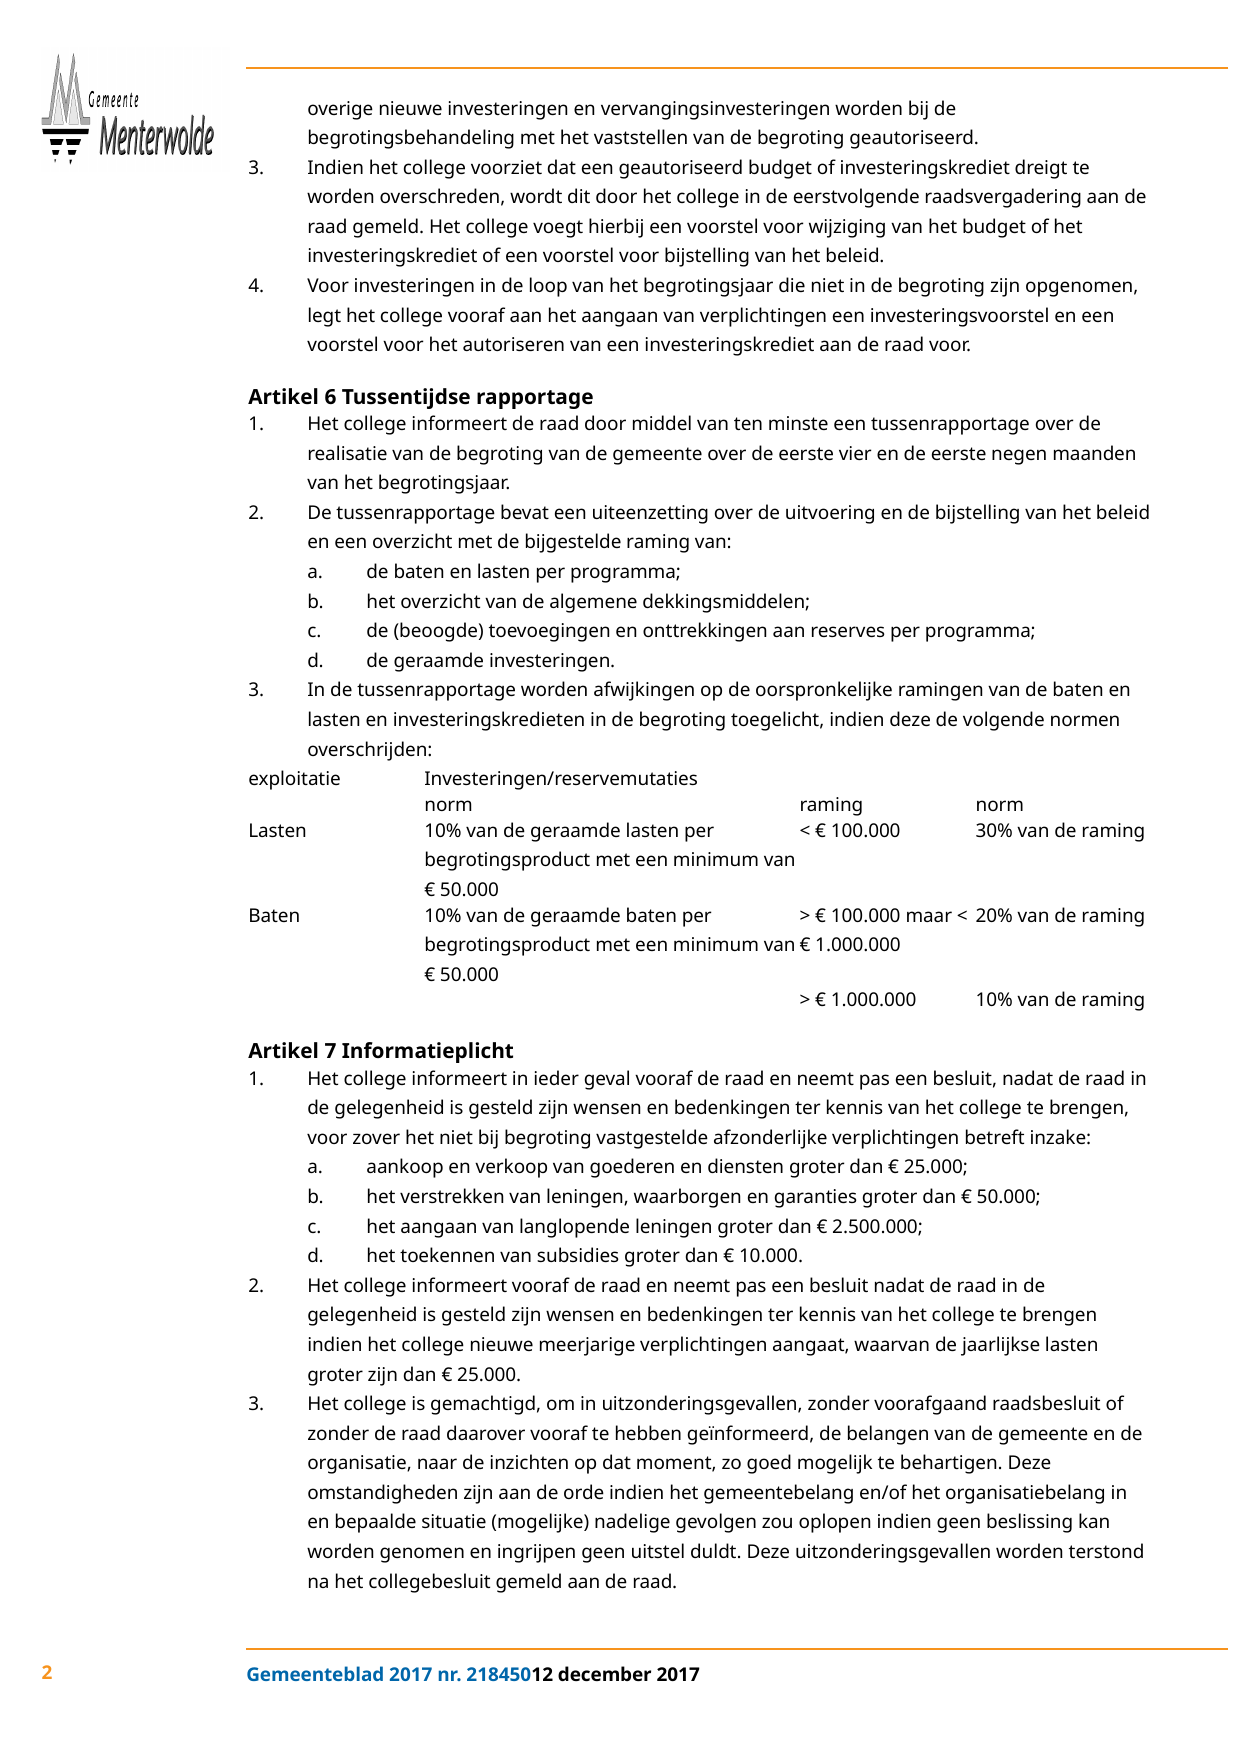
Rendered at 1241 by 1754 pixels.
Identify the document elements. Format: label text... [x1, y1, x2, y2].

list de baten en lasten per programma; [307, 558, 1152, 584]
list de geraamde investeringen. [307, 647, 1152, 673]
table_cell > € 100.000 maar < € 1.000.000 [799, 902, 975, 987]
table_header Investeringen/reservemutaties [424, 765, 799, 791]
table_cell [424, 987, 799, 1012]
table_cell [248, 987, 424, 1012]
table_cell norm [975, 791, 1152, 817]
table_cell Baten [248, 902, 424, 987]
list Het college informeert in ieder geval vooraf de raad en neemt pas een besluit, nadat de raad in de gelegenheid is gesteld zijn wensen en bedenkingen ter kennis van het college te brengen, voor zover het niet bij begroting vastgestelde afzonderlijke verplichtingen betreft inzake: [248, 1065, 1152, 1150]
list het verstrekken van leningen, waarborgen en garanties groter dan € 50.000; [307, 1183, 1152, 1209]
list Het college informeert vooraf de raad en neemt pas een besluit nadat de raad in de gelegenheid is gesteld zijn wensen en bedenkingen ter kennis van het college te brengen indien het college nieuwe meerjarige verplichtingen aangaat, waarvan de jaarlijkse lasten groter zijn dan € 25.000. [248, 1272, 1152, 1386]
list Het college informeert de raad door middel van ten minste een tussenrapportage over de realisatie van de begroting van de gemeente over de eerste vier en de eerste negen maanden van het begrotingsjaar. [248, 410, 1152, 495]
table_cell 10% van de geraamde lasten per begrotingsproduct met een minimum van € 50.000 [424, 817, 799, 902]
table_cell < € 100.000 [799, 817, 975, 902]
list het aangaan van langlopende leningen groter dan € 2.500.000; [307, 1213, 1152, 1238]
list De tussenrapportage bevat een uiteenzetting over de uitvoering en de bijstelling van het beleid en een overzicht met de bijgestelde raming van: [248, 499, 1152, 554]
table_cell Lasten [248, 817, 424, 902]
table_cell 20% van de raming [975, 902, 1152, 987]
list Indien het college voorziet dat een geautoriseerd budget of investeringskrediet dreigt te worden overschreden, wordt dit door het college in de eerstvolgende raadsvergadering aan de raad gemeld. Het college voegt hierbij een voorstel voor wijziging van het budget of het investeringskrediet of een voorstel voor bijstelling van het beleid. [248, 154, 1152, 268]
text Artikel 6 Tussentijdse rapportage [248, 382, 1152, 410]
list Het college is gemachtigd, om in uitzonderingsgevallen, zonder voorafgaand raadsbesluit of zonder de raad daarover vooraf te hebben geïnformeerd, de belangen van de gemeente en de organisatie, naar de inzichten op dat moment, zo goed mogelijk te behartigen. Deze omstandigheden zijn aan de orde indien het gemeentebelang en/of het organisatiebelang in en bepaalde situatie (mogelijke) nadelige gevolgen zou oplopen indien geen beslissing kan worden genomen en ingrijpen geen uitstel duldt. Deze uitzonderingsgevallen worden terstond na het collegebesluit gemeld aan de raad. [248, 1390, 1152, 1593]
list het toekennen van subsidies groter dan € 10.000. [307, 1242, 1152, 1268]
table_header exploitatie [248, 765, 424, 791]
list de (beoogde) toevoegingen en onttrekkingen aan reserves per programma; [307, 617, 1152, 643]
table_cell raming [799, 791, 975, 817]
table_cell 10% van de geraamde baten per begrotingsproduct met een minimum van € 50.000 [424, 902, 799, 987]
list overige nieuwe investeringen en vervangingsinvesteringen worden bij de begrotingsbehandeling met het vaststellen van de begroting geautoriseerd. [248, 95, 1152, 150]
text Artikel 7 Informatieplicht [248, 1036, 1152, 1065]
table_cell norm [424, 791, 799, 817]
picture [41, 47, 231, 172]
table_cell [248, 791, 424, 817]
list het overzicht van de algemene dekkingsmiddelen; [307, 588, 1152, 613]
table_cell 10% van de raming [975, 987, 1152, 1012]
list aankoop en verkoop van goederen en diensten groter dan € 25.000; [307, 1154, 1152, 1179]
list Voor investeringen in de loop van het begrotingsjaar die niet in de begroting zijn opgenomen, legt het college vooraf aan het aangaan van verplichtingen een investeringsvoorstel en een voorstel voor het autoriseren van een investeringskrediet aan de raad voor. [248, 272, 1152, 357]
list In de tussenrapportage worden afwijkingen op de oorspronkelijke ramingen van de baten en lasten en investeringskredieten in de begroting toegelicht, indien deze de volgende normen overschrijden: [248, 677, 1152, 761]
table_cell > € 1.000.000 [799, 987, 975, 1012]
table_cell 30% van de raming [975, 817, 1152, 902]
